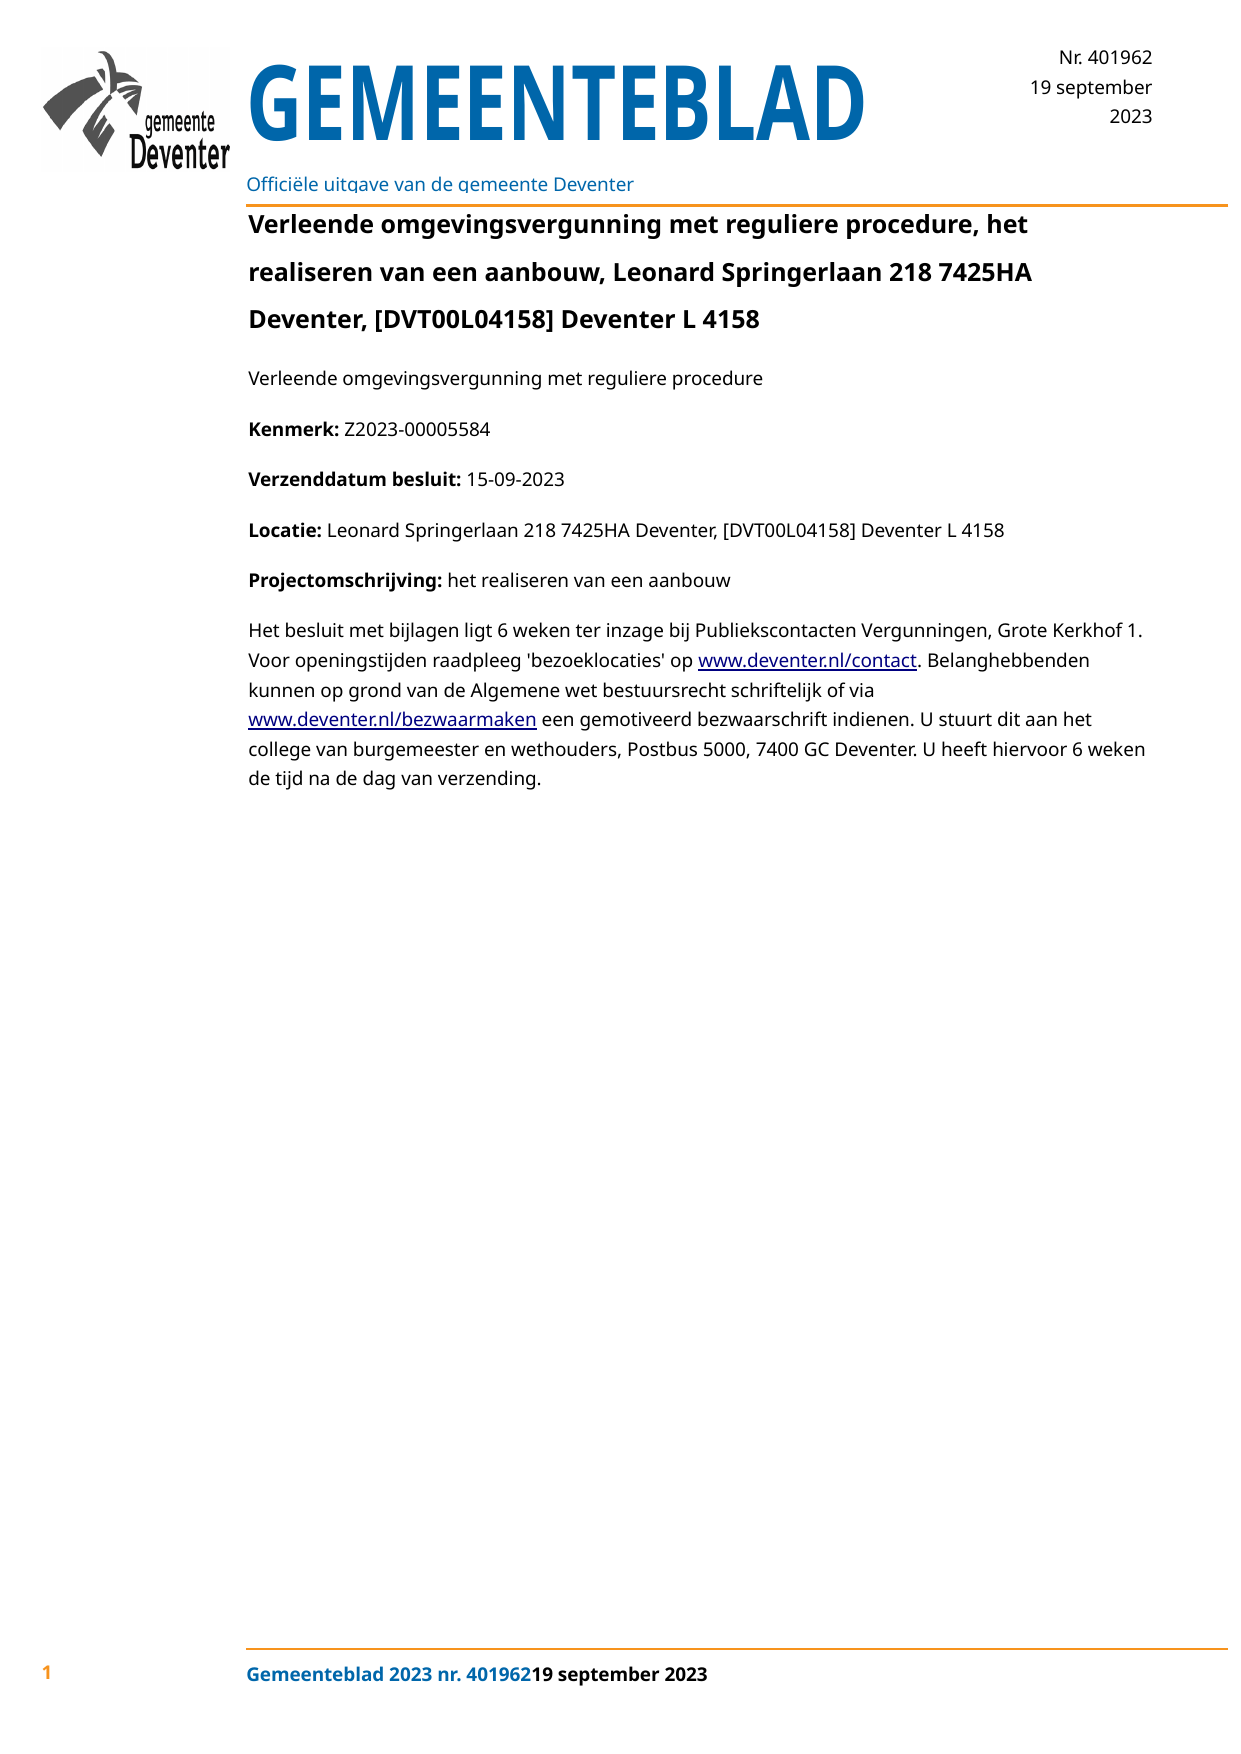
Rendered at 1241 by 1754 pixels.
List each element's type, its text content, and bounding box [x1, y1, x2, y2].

text Verzenddatum besluit: 15-09-2023 [248, 466, 1152, 492]
text Projectomschrijving: het realiseren van een aanbouw [248, 567, 1152, 593]
picture [41, 47, 231, 172]
text Locatie: Leonard Springerlaan 218 7425HA Deventer, [DVT00L04158] Deventer L 4158 [248, 517, 1152, 542]
text Verleende omgevingsvergunning met reguliere procedure, het realiseren van een aanbouw, Leonard Springerlaan 218 7425HA Deventer, [DVT00L04158] Deventer L 4158 [248, 207, 1152, 336]
text Verleende omgevingsvergunning met reguliere procedure [248, 366, 1152, 391]
text Kenmerk: Z2023-00005584 [248, 416, 1152, 442]
text Het besluit met bijlagen ligt 6 weken ter inzage bij Publiekscontacten Vergunningen, Grote Kerkhof 1. Voor openingstijden raadpleeg 'bezoeklocaties' op www.deventer.nl/contact. Belanghebbenden kunnen op grond van de Algemene wet bestuursrecht schriftelijk of via www.deventer.nl/bezwaarmaken een gemotiveerd bezwaarschrift indienen. U stuurt dit aan het college van burgemeester en wethouders, Postbus 5000, 7400 GC Deventer. U heeft hiervoor 6 weken de tijd na de dag van verzending. [248, 618, 1152, 791]
